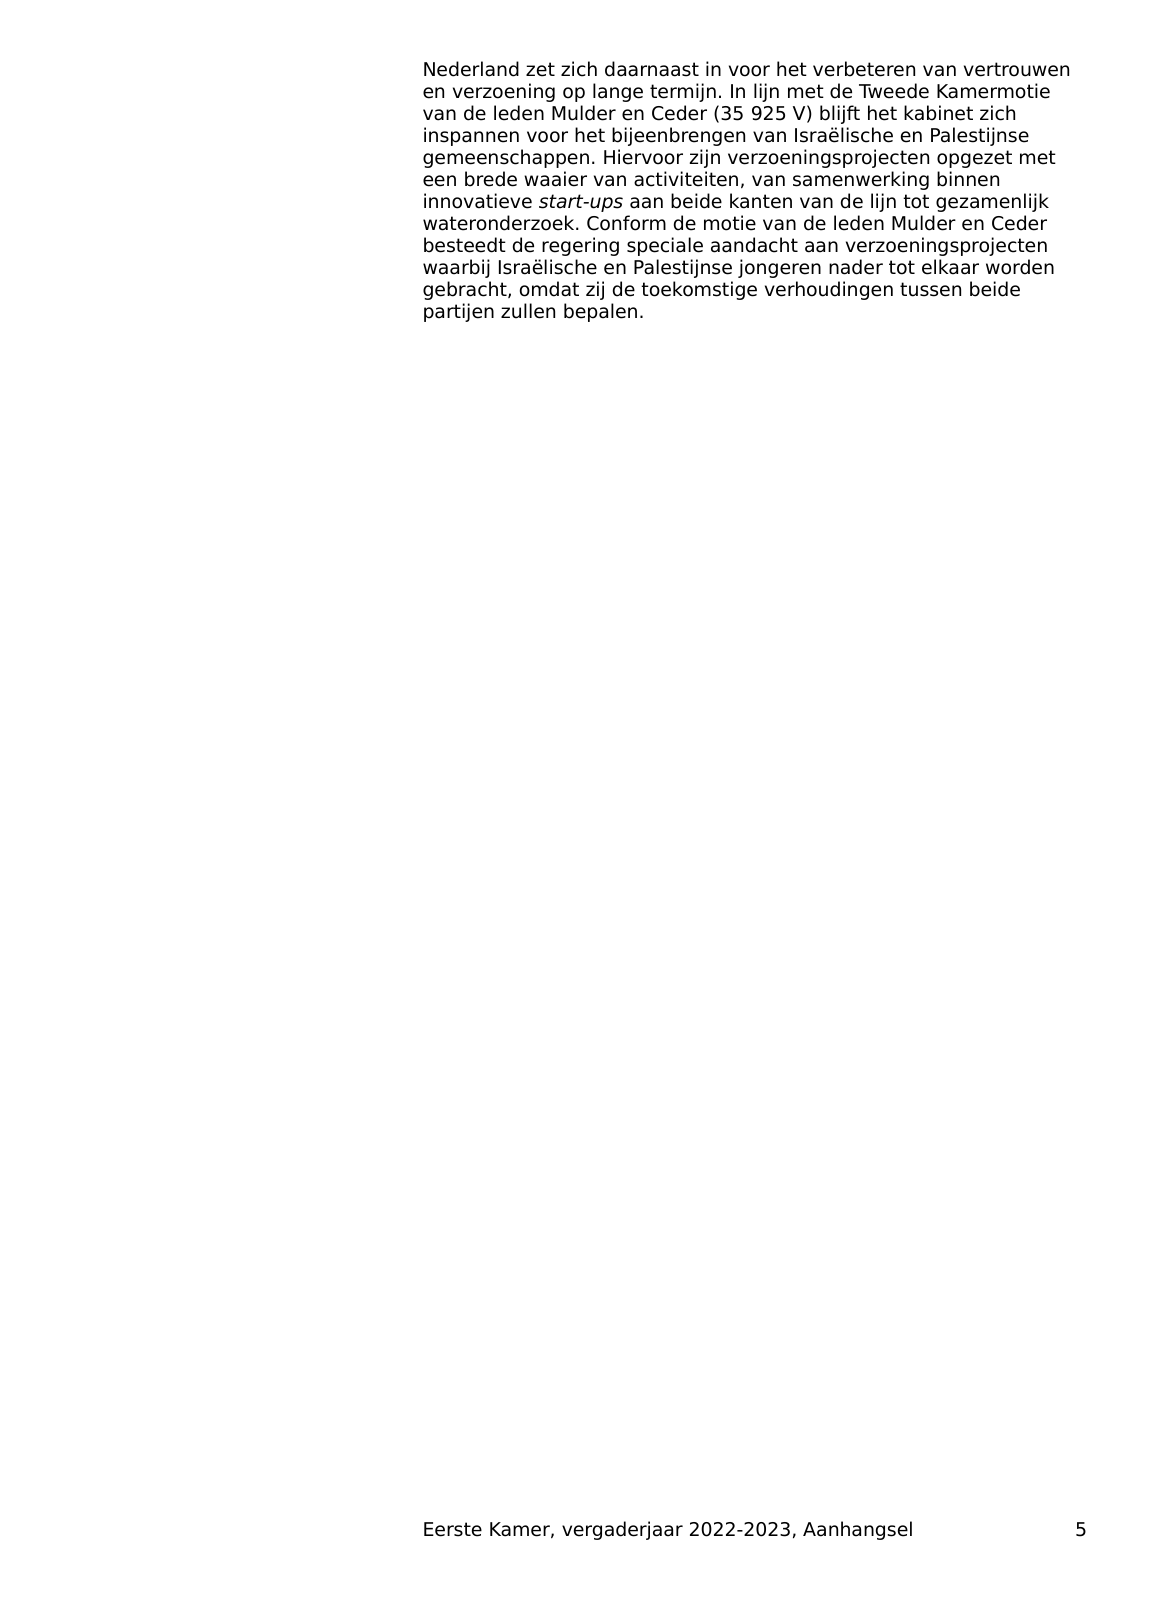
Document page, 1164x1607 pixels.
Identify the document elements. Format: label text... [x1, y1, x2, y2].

text Nederland zet zich daarnaast in voor het verbeteren van vertrouwen en verzoening op lange termijn. In lijn met de Tweede Kamermotie van de leden Mulder en Ceder (35 925 V) blijft het kabinet zich inspannen voor het bijeenbrengen van Israëlische en Palestijnse gemeenschappen. Hiervoor zijn verzoeningsprojecten opgezet met een brede waaier van activiteiten, van samenwerking binnen innovatieve start-ups aan beide kanten van de lijn tot gezamenlijk wateronderzoek. Conform de motie van de leden Mulder en Ceder besteedt de regering speciale aandacht aan verzoeningsprojecten waarbij Israëlische en Palestijnse jongeren nader tot elkaar worden gebracht, omdat zij de toekomstige verhoudingen tussen beide partijen zullen bepalen. [422, 59, 1087, 323]
